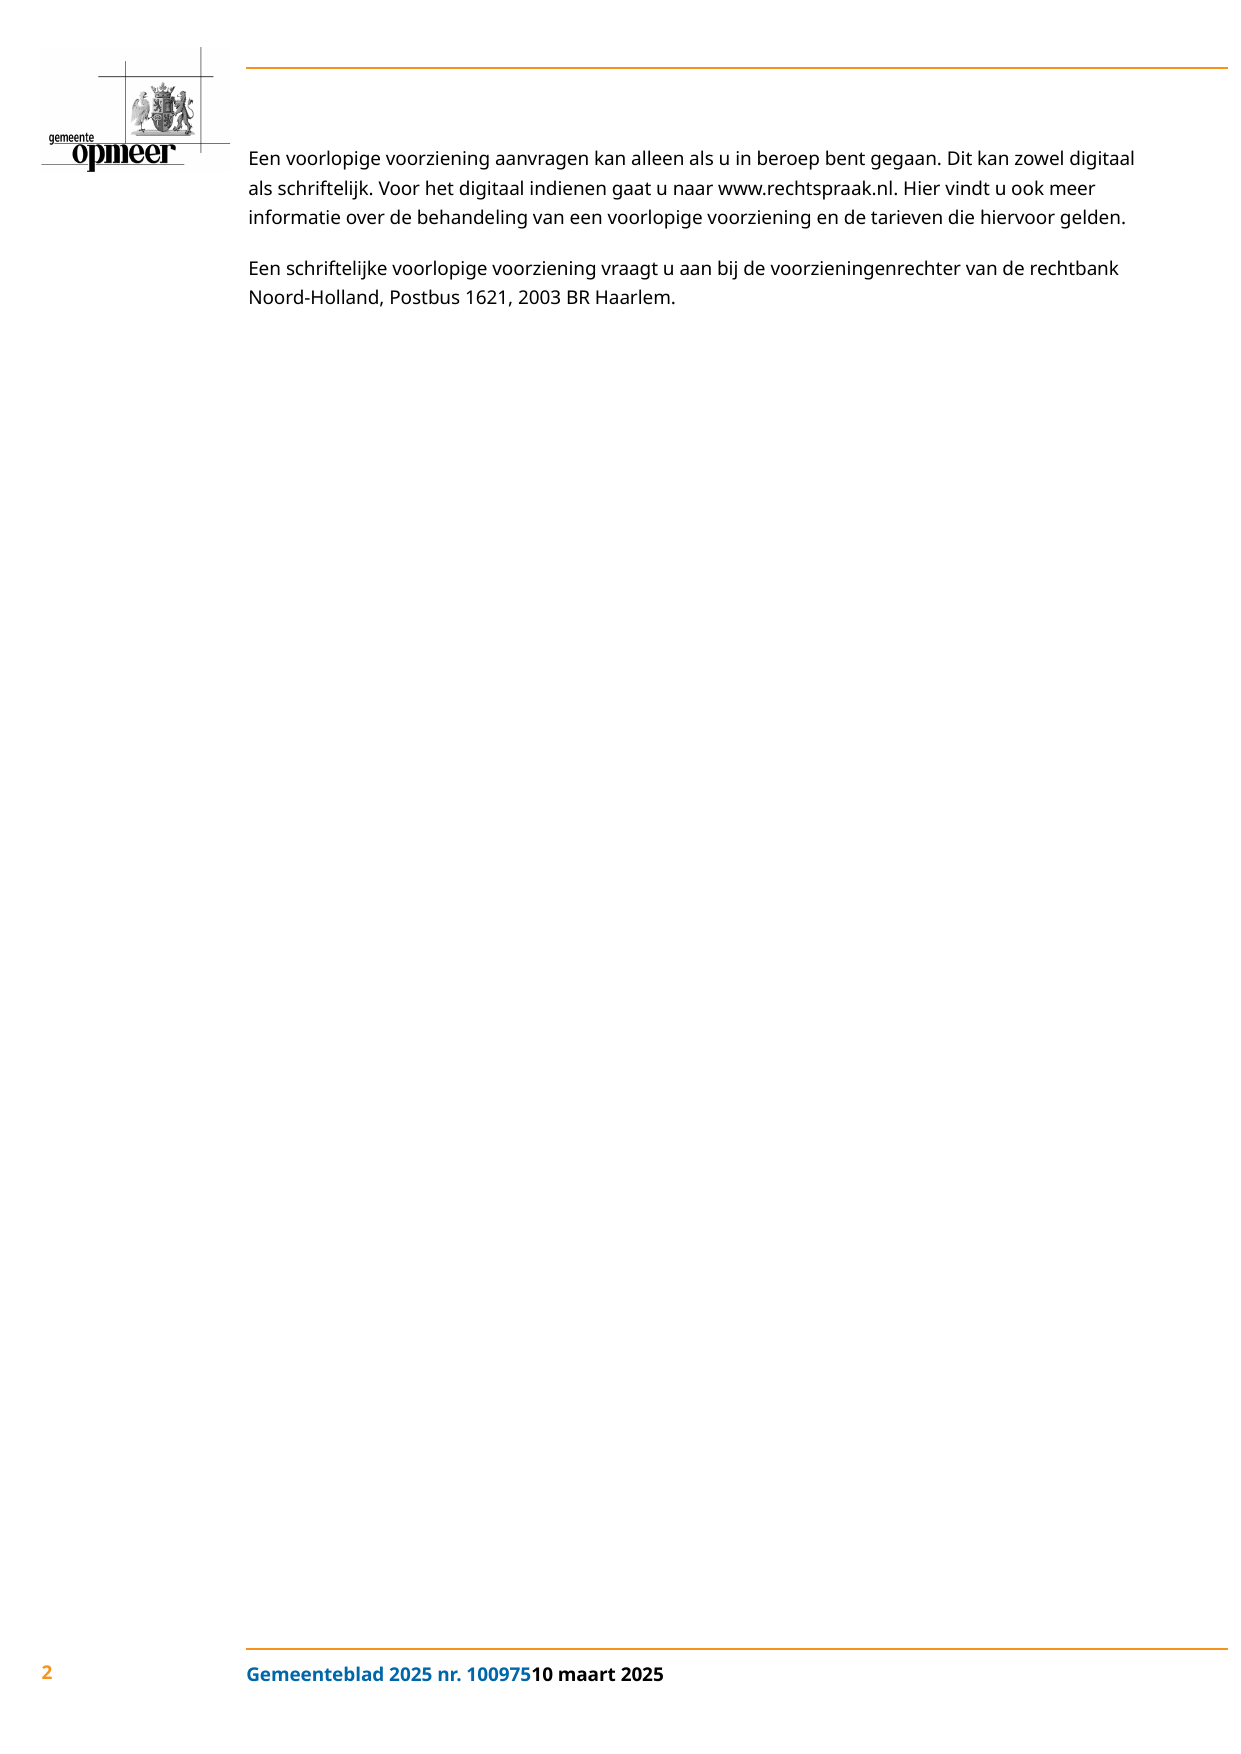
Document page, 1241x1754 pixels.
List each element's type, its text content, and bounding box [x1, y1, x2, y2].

text Een voorlopige voorziening aanvragen kan alleen als u in beroep bent gegaan. Dit kan zowel digitaal als schriftelijk. Voor het digitaal indienen gaat u naar www.rechtspraak.nl. Hier vindt u ook meer informatie over de behandeling van een voorlopige voorziening en de tarieven die hiervoor gelden. [248, 145, 1152, 230]
text Een schriftelijke voorlopige voorziening vraagt u aan bij de voorzieningenrechter van de rechtbank Noord-Holland, Postbus 1621, 2003 BR Haarlem. [248, 255, 1152, 310]
picture [41, 47, 231, 172]
